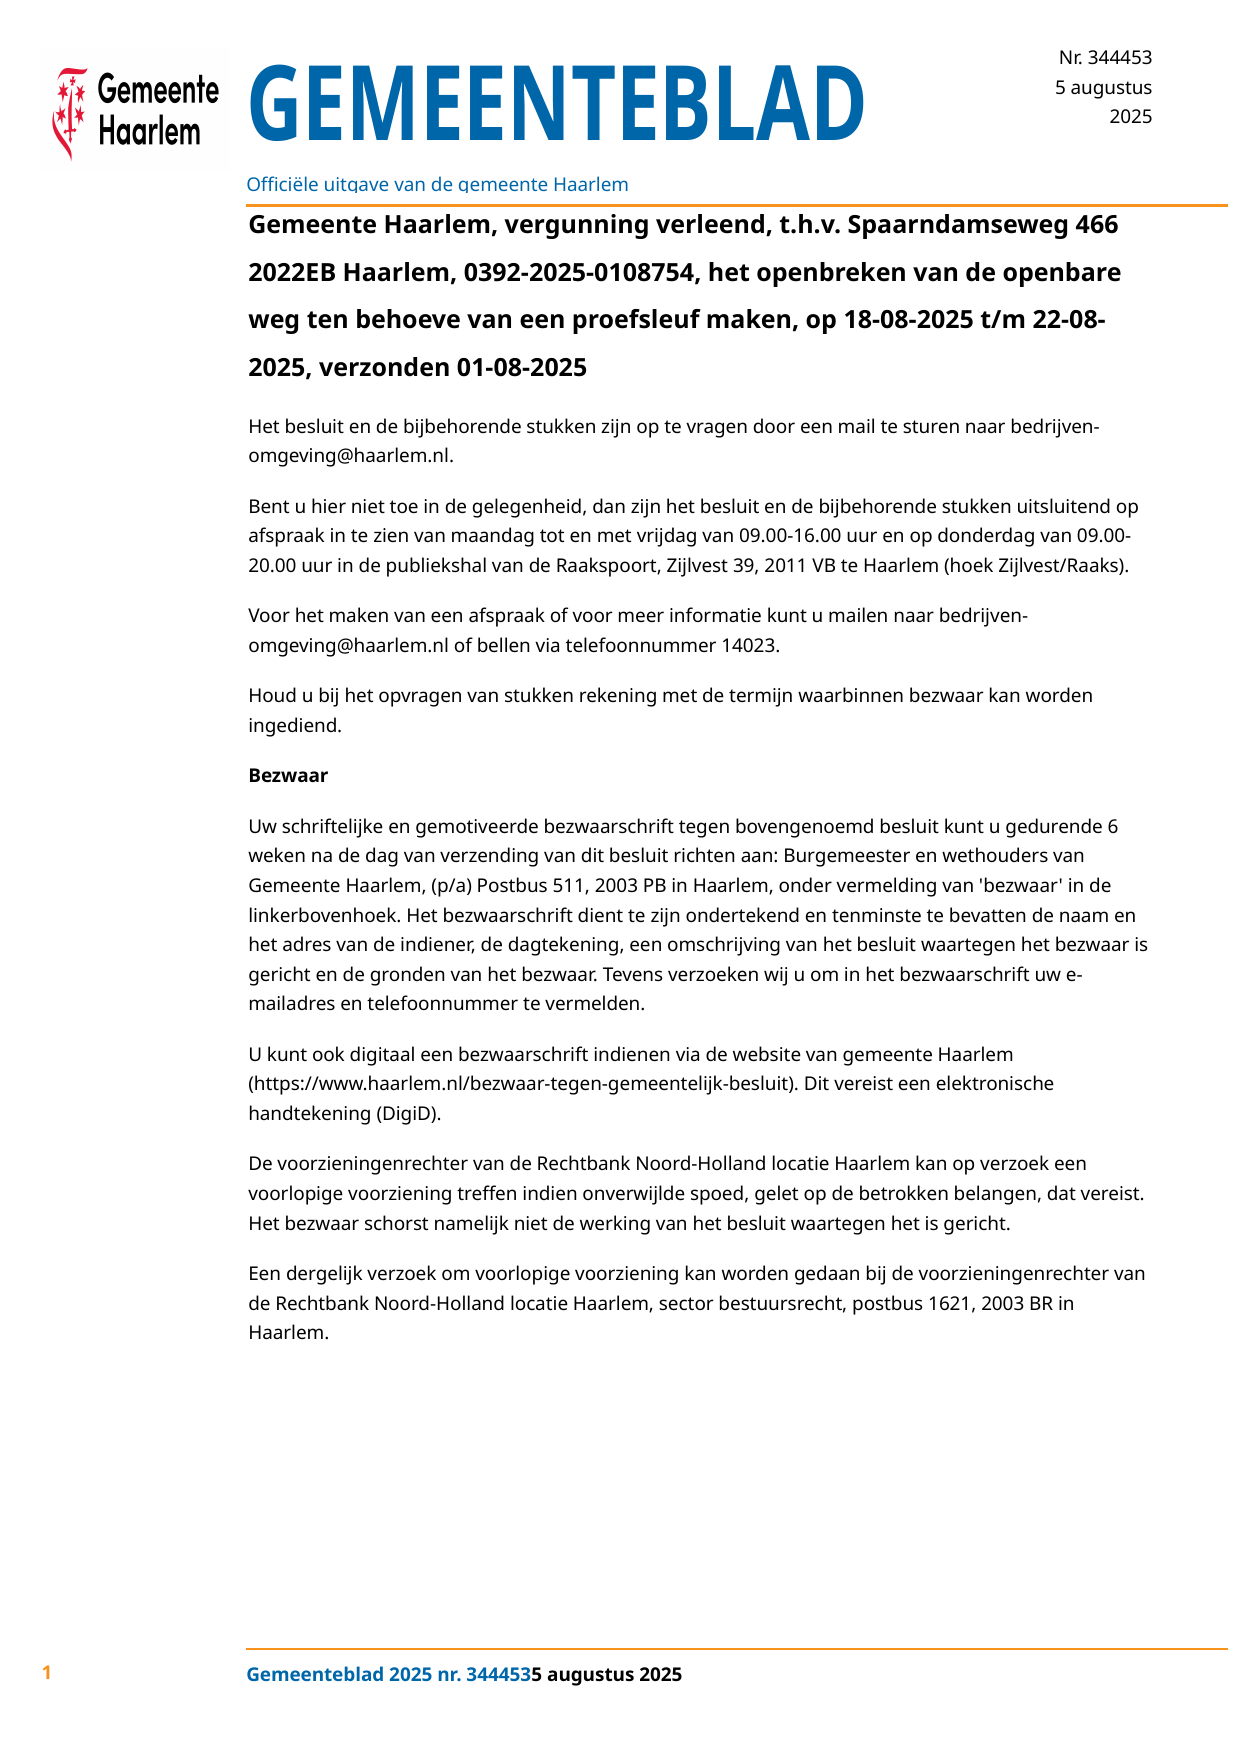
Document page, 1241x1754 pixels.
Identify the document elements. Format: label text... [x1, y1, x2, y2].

text Het besluit en de bijbehorende stukken zijn op te vragen door een mail te sturen naar bedrijven-omgeving@haarlem.nl. [248, 413, 1152, 468]
text Uw schriftelijke en gemotiveerde bezwaarschrift tegen bovengenoemd besluit kunt u gedurende 6 weken na de dag van verzending van dit besluit richten aan: Burgemeester en wethouders van Gemeente Haarlem, (p/a) Postbus 511, 2003 PB in Haarlem, onder vermelding van 'bezwaar' in de linkerbovenhoek. Het bezwaarschrift dient te zijn ondertekend en tenminste te bevatten de naam en het adres van de indiener, de dagtekening, een omschrijving van het besluit waartegen het bezwaar is gericht en de gronden van het bezwaar. Tevens verzoeken wij u om in het bezwaarschrift uw e-mailadres en telefoonnummer te vermelden. [248, 813, 1152, 1016]
text Bent u hier niet toe in de gelegenheid, dan zijn het besluit en de bijbehorende stukken uitsluitend op afspraak in te zien van maandag tot en met vrijdag van 09.00-16.00 uur en op donderdag van 09.00-20.00 uur in de publiekshal van de Raakspoort, Zijlvest 39, 2011 VB te Haarlem (hoek Zijlvest/Raaks). [248, 493, 1152, 578]
text U kunt ook digitaal een bezwaarschrift indienen via de website van gemeente Haarlem (https://www.haarlem.nl/bezwaar-tegen-gemeentelijk-besluit). Dit vereist een elektronische handtekening (DigiD). [248, 1041, 1152, 1126]
picture [41, 47, 231, 172]
text Bezwaar [248, 763, 1152, 788]
text De voorzieningenrechter van de Rechtbank Noord-Holland locatie Haarlem kan op verzoek een voorlopige voorziening treffen indien onverwijlde spoed, gelet op de betrokken belangen, dat vereist. Het bezwaar schorst namelijk niet de werking van het besluit waartegen het is gericht. [248, 1151, 1152, 1236]
text Voor het maken van een afspraak of voor meer informatie kunt u mailen naar bedrijven-omgeving@haarlem.nl of bellen via telefoonnummer 14023. [248, 603, 1152, 658]
text Gemeente Haarlem, vergunning verleend, t.h.v. Spaarndamseweg 466 2022EB Haarlem, 0392-2025-0108754, het openbreken van de openbare weg ten behoeve van een proefsleuf maken, op 18-08-2025 t/m 22-08-2025, verzonden 01-08-2025 [248, 207, 1152, 384]
text Een dergelijk verzoek om voorlopige voorziening kan worden gedaan bij de voorzieningenrechter van de Rechtbank Noord-Holland locatie Haarlem, sector bestuursrecht, postbus 1621, 2003 BR in Haarlem. [248, 1260, 1152, 1345]
text Houd u bij het opvragen van stukken rekening met de termijn waarbinnen bezwaar kan worden ingediend. [248, 683, 1152, 738]
